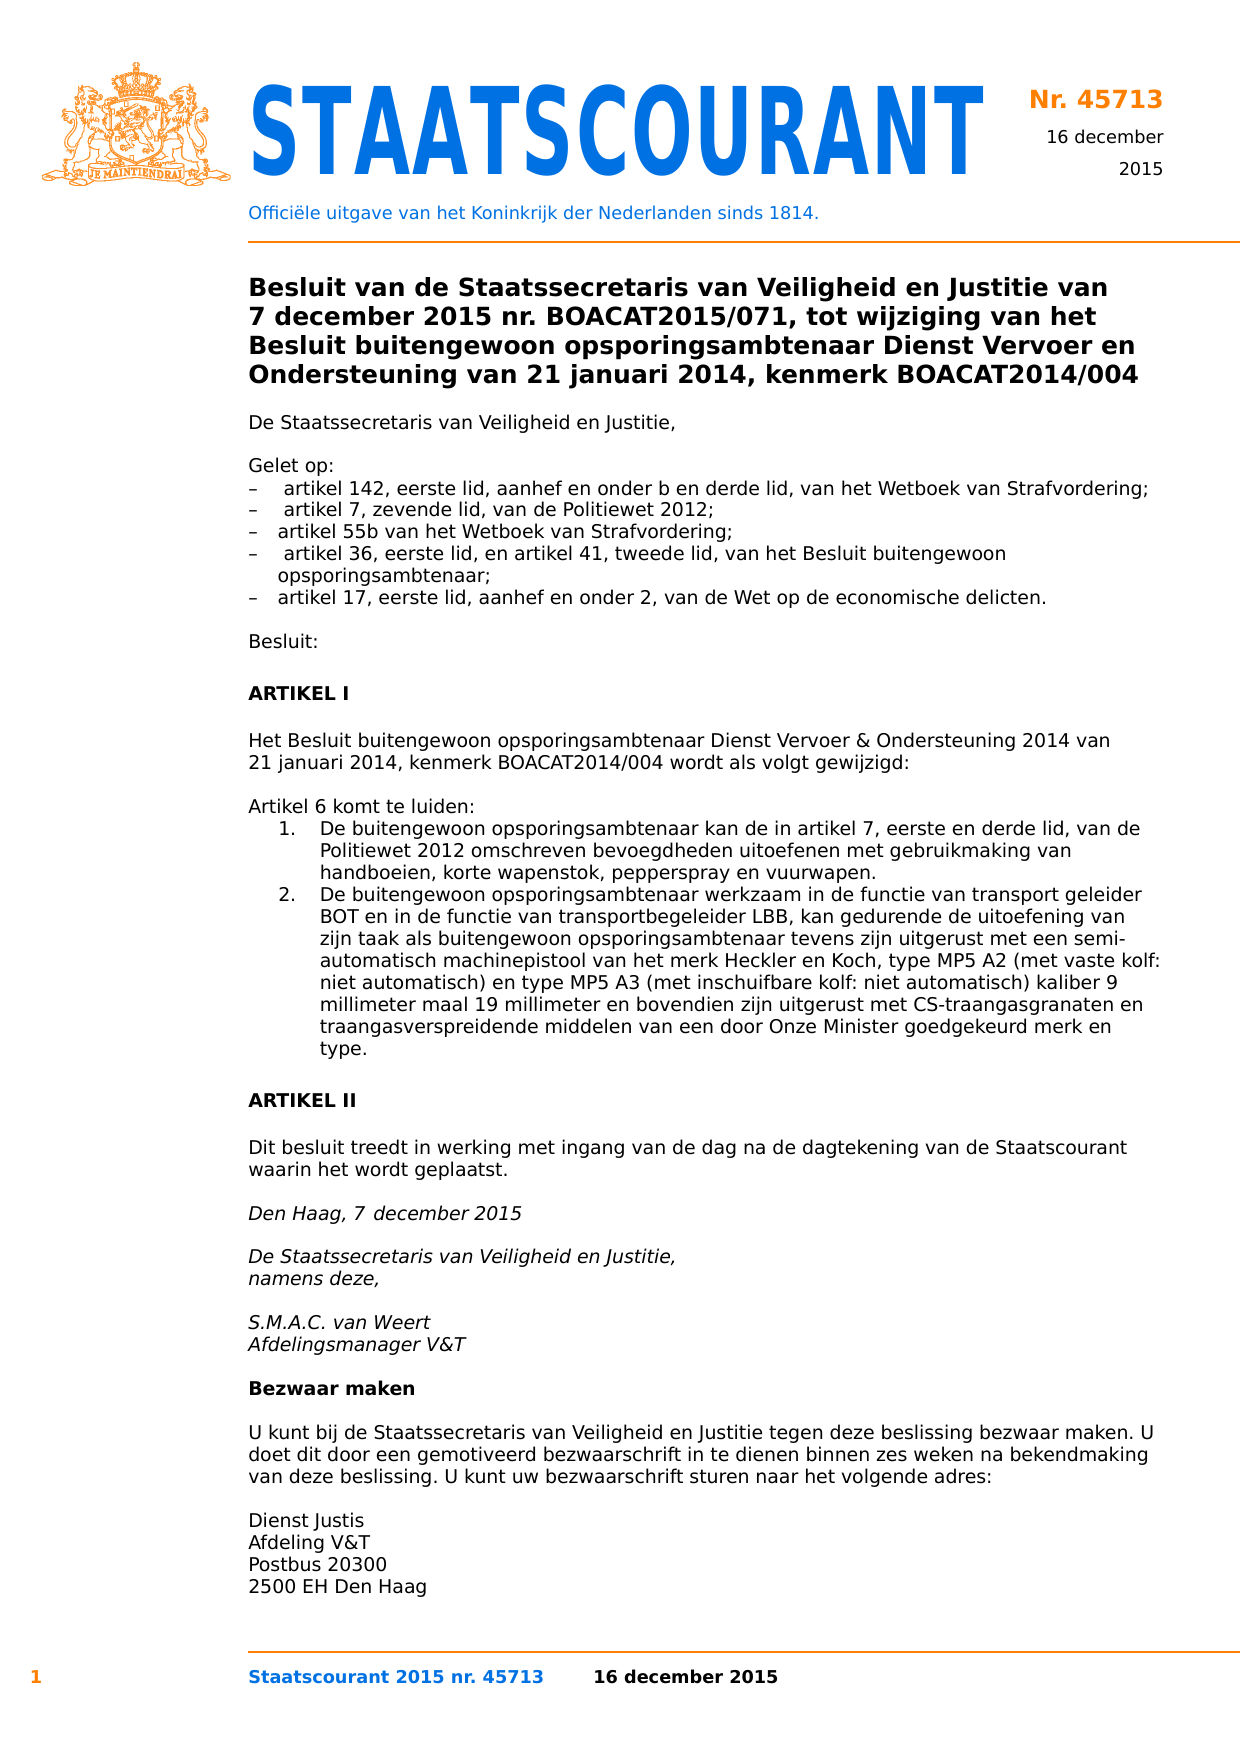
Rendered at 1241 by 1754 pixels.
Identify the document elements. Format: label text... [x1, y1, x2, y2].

text U kunt bij de Staatssecretaris van Veiligheid en Justitie tegen deze beslissing bezwaar maken. U doet dit door een gemotiveerd bezwaarschrift in te dienen binnen zes weken na bekendmaking van deze beslissing. U kunt uw bezwaarschrift sturen naar het volgende adres: [248, 1422, 1163, 1488]
subtitle ARTIKEL II [248, 1090, 1163, 1112]
table_cell Officiële uitgave van het Koninkrijk der Nederlanden sinds 1814. [248, 203, 1240, 241]
subtitle Besluit van de Staatssecretaris van Veiligheid en Justitie van 7 december 2015 nr. BOACAT2015/071, tot wijziging van het Besluit buitengewoon opsporingsambtenaar Dienst Vervoer en Ondersteuning van 21 januari 2014, kenmerk BOACAT2014/004 [248, 273, 1163, 390]
table_cell 16 december [998, 121, 1240, 153]
text 1. De buitengewoon opsporingsambtenaar kan de in artikel 7, eerste en derde lid, van de Politiewet 2012 omschreven bevoegdheden uitoefenen met gebruikmaking van handboeien, korte wapenstok, pepperspray en vuurwapen. [278, 818, 1163, 884]
text – artikel 142, eerste lid, aanhef en onder b en derde lid, van het Wetboek van Strafvordering; [248, 477, 1163, 499]
text Gelet op: [248, 455, 1163, 477]
text 2500 EH Den Haag [248, 1576, 1163, 1598]
text – artikel 55b van het Wetboek van Strafvordering; [248, 521, 1163, 543]
text De Staatssecretaris van Veiligheid en Justitie, [248, 412, 1163, 433]
subtitle ARTIKEL I [248, 683, 1163, 705]
text Artikel 6 komt te luiden: [248, 796, 1163, 818]
text Besluit: [248, 631, 1163, 653]
text Dienst Justis [248, 1510, 1163, 1532]
picture [41, 62, 231, 186]
text Afdeling V&T [248, 1532, 1163, 1554]
text De Staatssecretaris van Veiligheid en Justitie, namens deze, S.M.A.C. van Weert Afdelingsmanager V&T [248, 1246, 1163, 1356]
text Bezwaar maken [248, 1378, 1163, 1400]
table_header [25, 62, 248, 241]
text Het Besluit buitengewoon opsporingsambtenaar Dienst Vervoer & Ondersteuning 2014 van 21 januari 2014, kenmerk BOACAT2014/004 wordt als volgt gewijzigd: [248, 730, 1163, 774]
text – artikel 17, eerste lid, aanhef en onder 2, van de Wet op de economische delicten. [248, 587, 1163, 609]
text – artikel 7, zevende lid, van de Politiewet 2012; [248, 499, 1163, 521]
text 2. De buitengewoon opsporingsambtenaar werkzaam in de functie van transport geleider BOT en in de functie van transportbegeleider LBB, kan gedurende de uitoefening van zijn taak als buitengewoon opsporingsambtenaar tevens zijn uitgerust met een semi-automatisch machinepistool van het merk Heckler en Koch, type MP5 A2 (met vaste kolf: niet automatisch) en type MP5 A3 (met inschuifbare kolf: niet automatisch) kaliber 9 millimeter maal 19 millimeter en bovendien zijn uitgerust met CS-traangasgranaten en traangasverspreidende middelen van een door Onze Minister goedgekeurd merk en type. [278, 884, 1163, 1060]
table_header Nr. 45713 [998, 62, 1240, 121]
text Den Haag, 7 december 2015 [248, 1202, 1163, 1224]
text – artikel 36, eerste lid, en artikel 41, tweede lid, van het Besluit buitengewoon opsporingsambtenaar; [248, 543, 1163, 587]
table_cell 2015 [998, 153, 1240, 203]
table_header STAATSCOURANT [248, 62, 998, 203]
text Dit besluit treedt in werking met ingang van de dag na de dagtekening van de Staatscourant waarin het wordt geplaatst. [248, 1137, 1163, 1181]
text Postbus 20300 [248, 1554, 1163, 1576]
